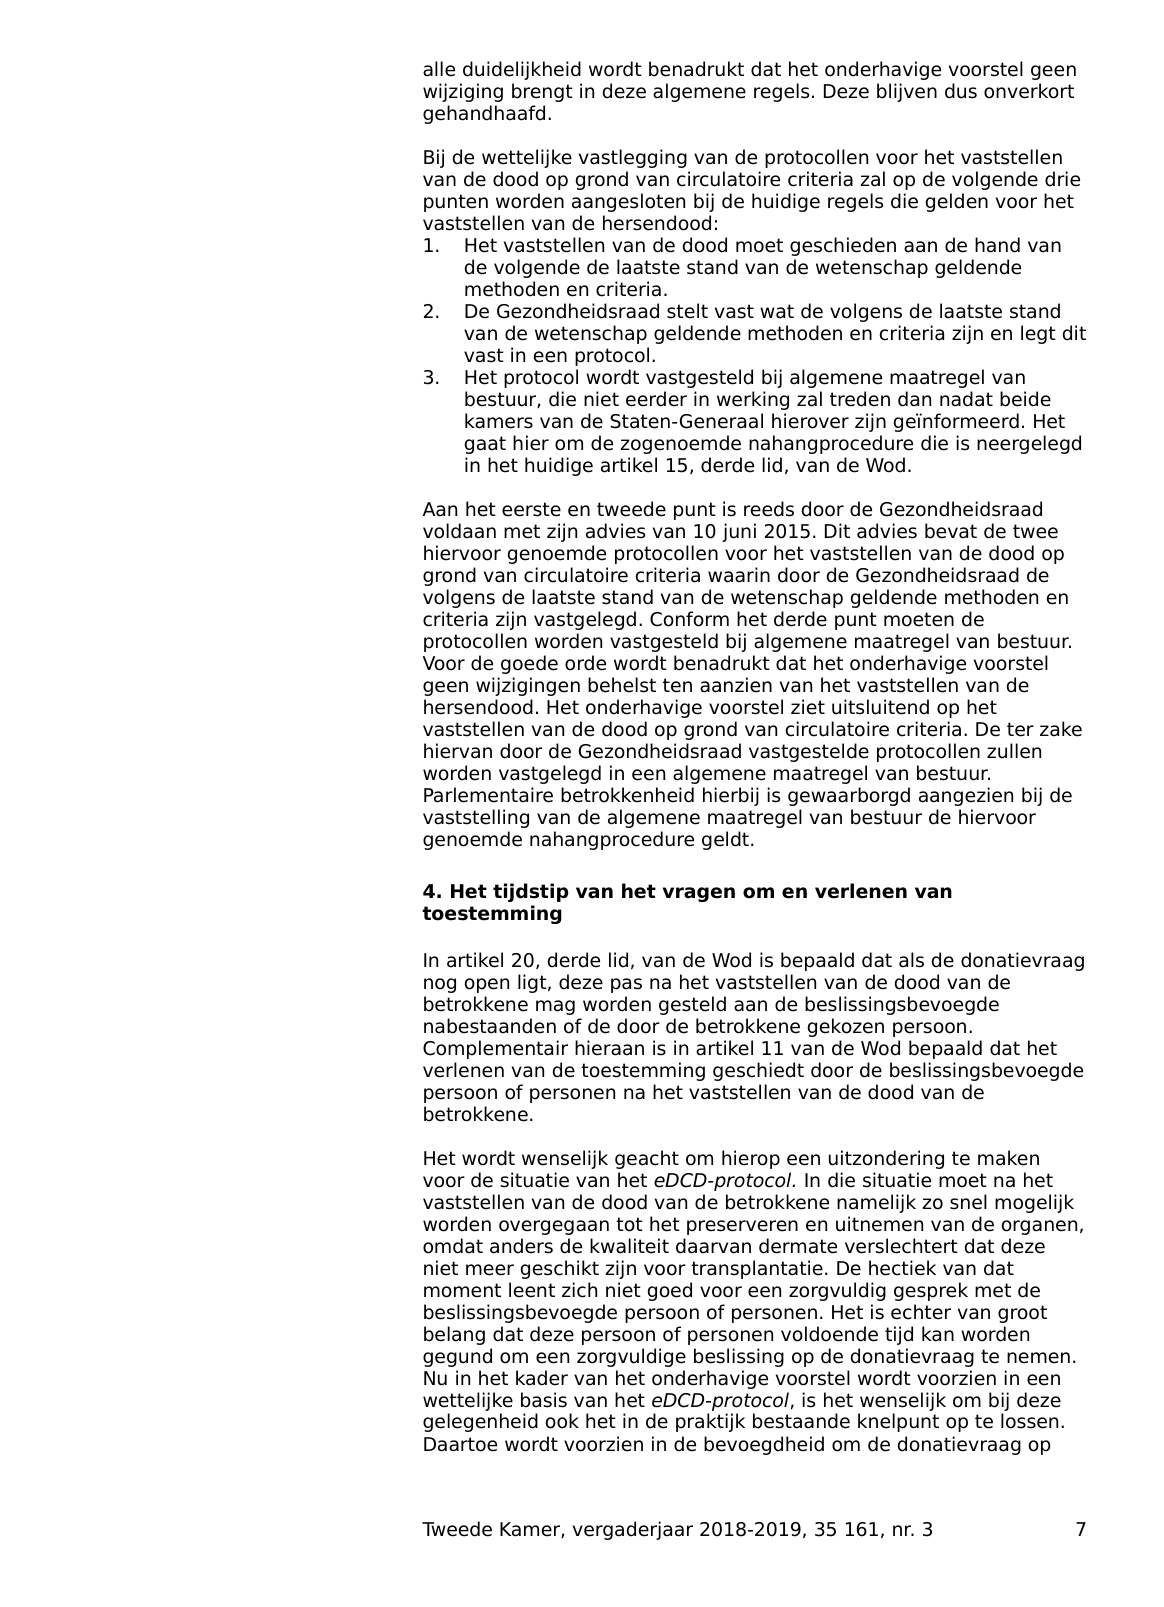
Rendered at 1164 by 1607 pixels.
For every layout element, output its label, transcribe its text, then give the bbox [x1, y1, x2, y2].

text alle duidelijkheid wordt benadrukt dat het onderhavige voorstel geen wijziging brengt in deze algemene regels. Deze blijven dus onverkort gehandhaafd. [422, 59, 1087, 125]
text 1. Het vaststellen van de dood moet geschieden aan de hand van de volgende de laatste stand van de wetenschap geldende methoden en criteria. [422, 235, 1087, 301]
text 2. De Gezondheidsraad stelt vast wat de volgens de laatste stand van de wetenschap geldende methoden en criteria zijn en legt dit vast in een protocol. [422, 301, 1087, 367]
text 3. Het protocol wordt vastgesteld bij algemene maatregel van bestuur, die niet eerder in werking zal treden dan nadat beide kamers van de Staten-Generaal hierover zijn geïnformeerd. Het gaat hier om de zogenoemde nahangprocedure die is neergelegd in het huidige artikel 15, derde lid, van de Wod. [422, 367, 1087, 477]
subtitle 4. Het tijdstip van het vragen om en verlenen van toestemming [422, 881, 1087, 925]
text Het wordt wenselijk geacht om hierop een uitzondering te maken voor de situatie van het eDCD-protocol. In die situatie moet na het vaststellen van de dood van de betrokkene namelijk zo snel mogelijk worden overgegaan tot het preserveren en uitnemen van de organen, omdat anders de kwaliteit daarvan dermate verslechtert dat deze niet meer geschikt zijn voor transplantatie. De hectiek van dat moment leent zich niet goed voor een zorgvuldig gesprek met de beslissingsbevoegde persoon of personen. Het is echter van groot belang dat deze persoon of personen voldoende tijd kan worden gegund om een zorgvuldige beslissing op de donatievraag te nemen. Nu in het kader van het onderhavige voorstel wordt voorzien in een wettelijke basis van het eDCD-protocol, is het wenselijk om bij deze gelegenheid ook het in de praktijk bestaande knelpunt op te lossen. Daartoe wordt voorzien in de bevoegdheid om de donatievraag op [422, 1148, 1087, 1455]
text Aan het eerste en tweede punt is reeds door de Gezondheidsraad voldaan met zijn advies van 10 juni 2015. Dit advies bevat de twee hiervoor genoemde protocollen voor het vaststellen van de dood op grond van circulatoire criteria waarin door de Gezondheidsraad de volgens de laatste stand van de wetenschap geldende methoden en criteria zijn vastgelegd. Conform het derde punt moeten de protocollen worden vastgesteld bij algemene maatregel van bestuur. Voor de goede orde wordt benadrukt dat het onderhavige voorstel geen wijzigingen behelst ten aanzien van het vaststellen van de hersendood. Het onderhavige voorstel ziet uitsluitend op het vaststellen van de dood op grond van circulatoire criteria. De ter zake hiervan door de Gezondheidsraad vastgestelde protocollen zullen worden vastgelegd in een algemene maatregel van bestuur. Parlementaire betrokkenheid hierbij is gewaarborgd aangezien bij de vaststelling van de algemene maatregel van bestuur de hiervoor genoemde nahangprocedure geldt. [422, 499, 1087, 851]
text In artikel 20, derde lid, van de Wod is bepaald dat als de donatievraag nog open ligt, deze pas na het vaststellen van de dood van de betrokkene mag worden gesteld aan de beslissingsbevoegde nabestaanden of de door de betrokkene gekozen persoon. Complementair hieraan is in artikel 11 van de Wod bepaald dat het verlenen van de toestemming geschiedt door de beslissingsbevoegde persoon of personen na het vaststellen van de dood van de betrokkene. [422, 950, 1087, 1126]
text Bij de wettelijke vastlegging van de protocollen voor het vaststellen van de dood op grond van circulatoire criteria zal op de volgende drie punten worden aangesloten bij de huidige regels die gelden voor het vaststellen van de hersendood: [422, 147, 1087, 235]
